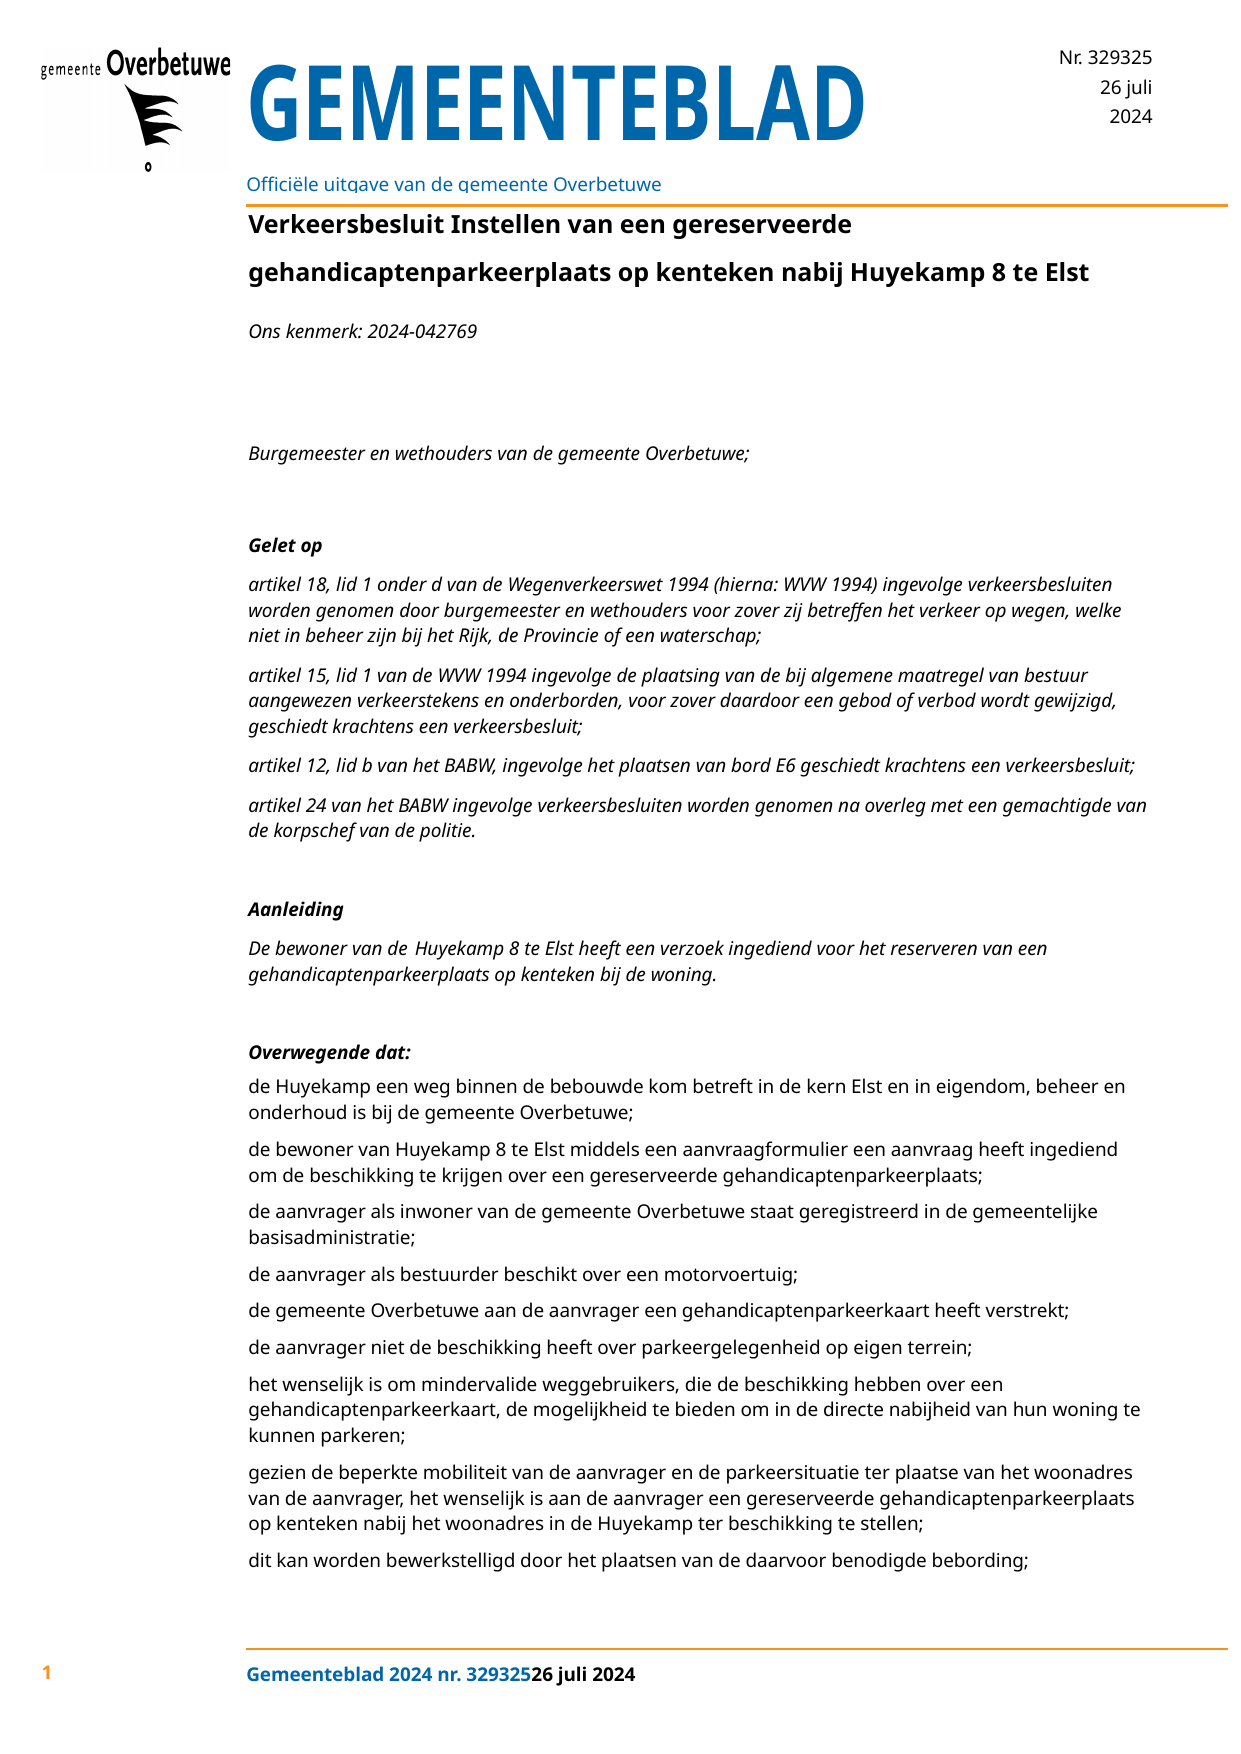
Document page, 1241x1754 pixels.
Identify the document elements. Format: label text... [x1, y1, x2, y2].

text Verkeersbesluit Instellen van een gereserveerde gehandicaptenparkeerplaats op kenteken nabij Huyekamp 8 te Elst [248, 207, 1152, 288]
text de gemeente Overbetuwe aan de aanvrager een gehandicaptenparkeerkaart heeft verstrekt; [248, 1297, 1152, 1323]
text de bewoner van Huyekamp 8 te Elst middels een aanvraagformulier een aanvraag heeft ingediend om de beschikking te krijgen over een gereserveerde gehandicaptenparkeerplaats; [248, 1136, 1152, 1187]
picture [41, 47, 231, 172]
text Burgemeester en wethouders van de gemeente Overbetuwe; [248, 440, 1152, 465]
text Aanleiding [248, 896, 1152, 922]
text de aanvrager niet de beschikking heeft over parkeergelegenheid op eigen terrein; [248, 1334, 1152, 1360]
text Overwegende dat: [248, 1039, 1152, 1065]
text De bewoner van de Huyekamp 8 te Elst heeft een verzoek ingediend voor het reserveren van een gehandicaptenparkeerplaats op kenteken bij de woning. [248, 935, 1152, 987]
text het wenselijk is om mindervalide weggebruikers, die de beschikking hebben over een gehandicaptenparkeerkaart, de mogelijkheid te bieden om in de directe nabijheid van hun woning te kunnen parkeren; [248, 1371, 1152, 1448]
text artikel 12, lid b van het BABW, ingevolge het plaatsen van bord E6 geschiedt krachtens een verkeersbesluit; [248, 752, 1152, 778]
text Ons kenmerk: 2024-042769 [248, 318, 1152, 344]
text de aanvrager als inwoner van de gemeente Overbetuwe staat geregistreerd in de gemeentelijke basisadministratie; [248, 1198, 1152, 1250]
text gezien de beperkte mobiliteit van de aanvrager en de parkeersituatie ter plaatse van het woonadres van de aanvrager, het wenselijk is aan de aanvrager een gereserveerde gehandicaptenparkeerplaats op kenteken nabij het woonadres in de Huyekamp ter beschikking te stellen; [248, 1459, 1152, 1536]
text dit kan worden bewerkstelligd door het plaatsen van de daarvoor benodigde bebording; [248, 1547, 1152, 1573]
text artikel 18, lid 1 onder d van de Wegenverkeerswet 1994 (hierna: WVW 1994) ingevolge verkeersbesluiten worden genomen door burgemeester en wethouders voor zover zij betreffen het verkeer op wegen, welke niet in beheer zijn bij het Rijk, de Provincie of een waterschap; [248, 571, 1152, 648]
text artikel 24 van het BABW ingevolge verkeersbesluiten worden genomen na overleg met een gemachtigde van de korpschef van de politie. [248, 792, 1152, 843]
text artikel 15, lid 1 van de WVW 1994 ingevolge de plaatsing van de bij algemene maatregel van bestuur aangewezen verkeerstekens en onderborden, voor zover daardoor een gebod of verbod wordt gewijzigd, geschiedt krachtens een verkeersbesluit; [248, 662, 1152, 739]
text de Huyekamp een weg binnen de bebouwde kom betreft in de kern Elst en in eigendom, beheer en onderhoud is bij de gemeente Overbetuwe; [248, 1074, 1152, 1125]
text de aanvrager als bestuurder beschikt over een motorvoertuig; [248, 1261, 1152, 1287]
text Gelet op [248, 532, 1152, 557]
